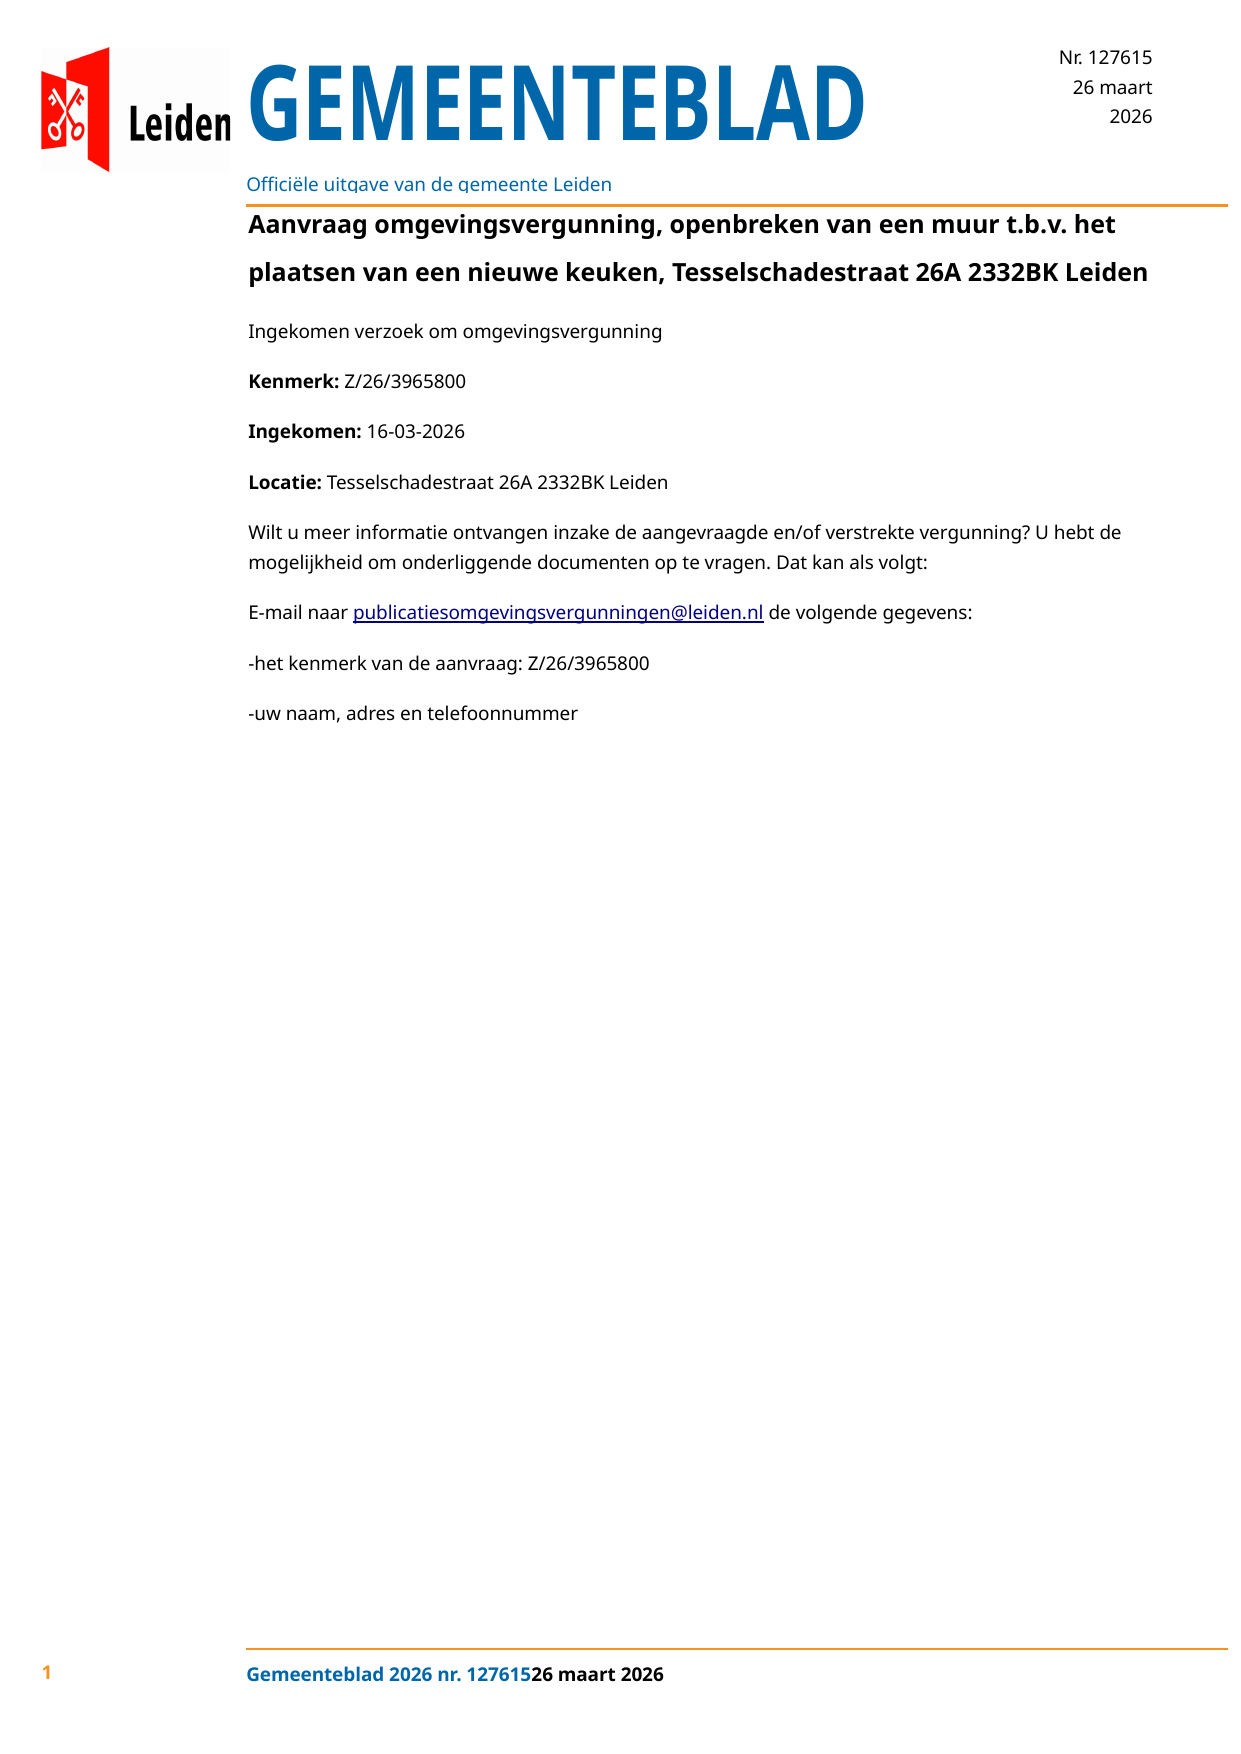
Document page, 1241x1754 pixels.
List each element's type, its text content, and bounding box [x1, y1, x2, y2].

text -uw naam, adres en telefoonnummer [248, 700, 1152, 726]
text Kenmerk: Z/26/3965800 [248, 368, 1152, 394]
text Ingekomen: 16-03-2026 [248, 419, 1152, 444]
text Aanvraag omgevingsvergunning, openbreken van een muur t.b.v. het plaatsen van een nieuwe keuken, Tesselschadestraat 26A 2332BK Leiden [248, 207, 1152, 288]
picture [41, 47, 231, 172]
text Wilt u meer informatie ontvangen inzake de aangevraagde en/of verstrekte vergunning? U hebt de mogelijkheid om onderliggende documenten op te vragen. Dat kan als volgt: [248, 519, 1152, 575]
text Ingekomen verzoek om omgevingsvergunning [248, 318, 1152, 344]
text Locatie: Tesselschadestraat 26A 2332BK Leiden [248, 469, 1152, 495]
text E-mail naar publicatiesomgevingsvergunningen@leiden.nl de volgende gegevens: [248, 599, 1152, 625]
text -het kenmerk van de aanvraag: Z/26/3965800 [248, 650, 1152, 676]
